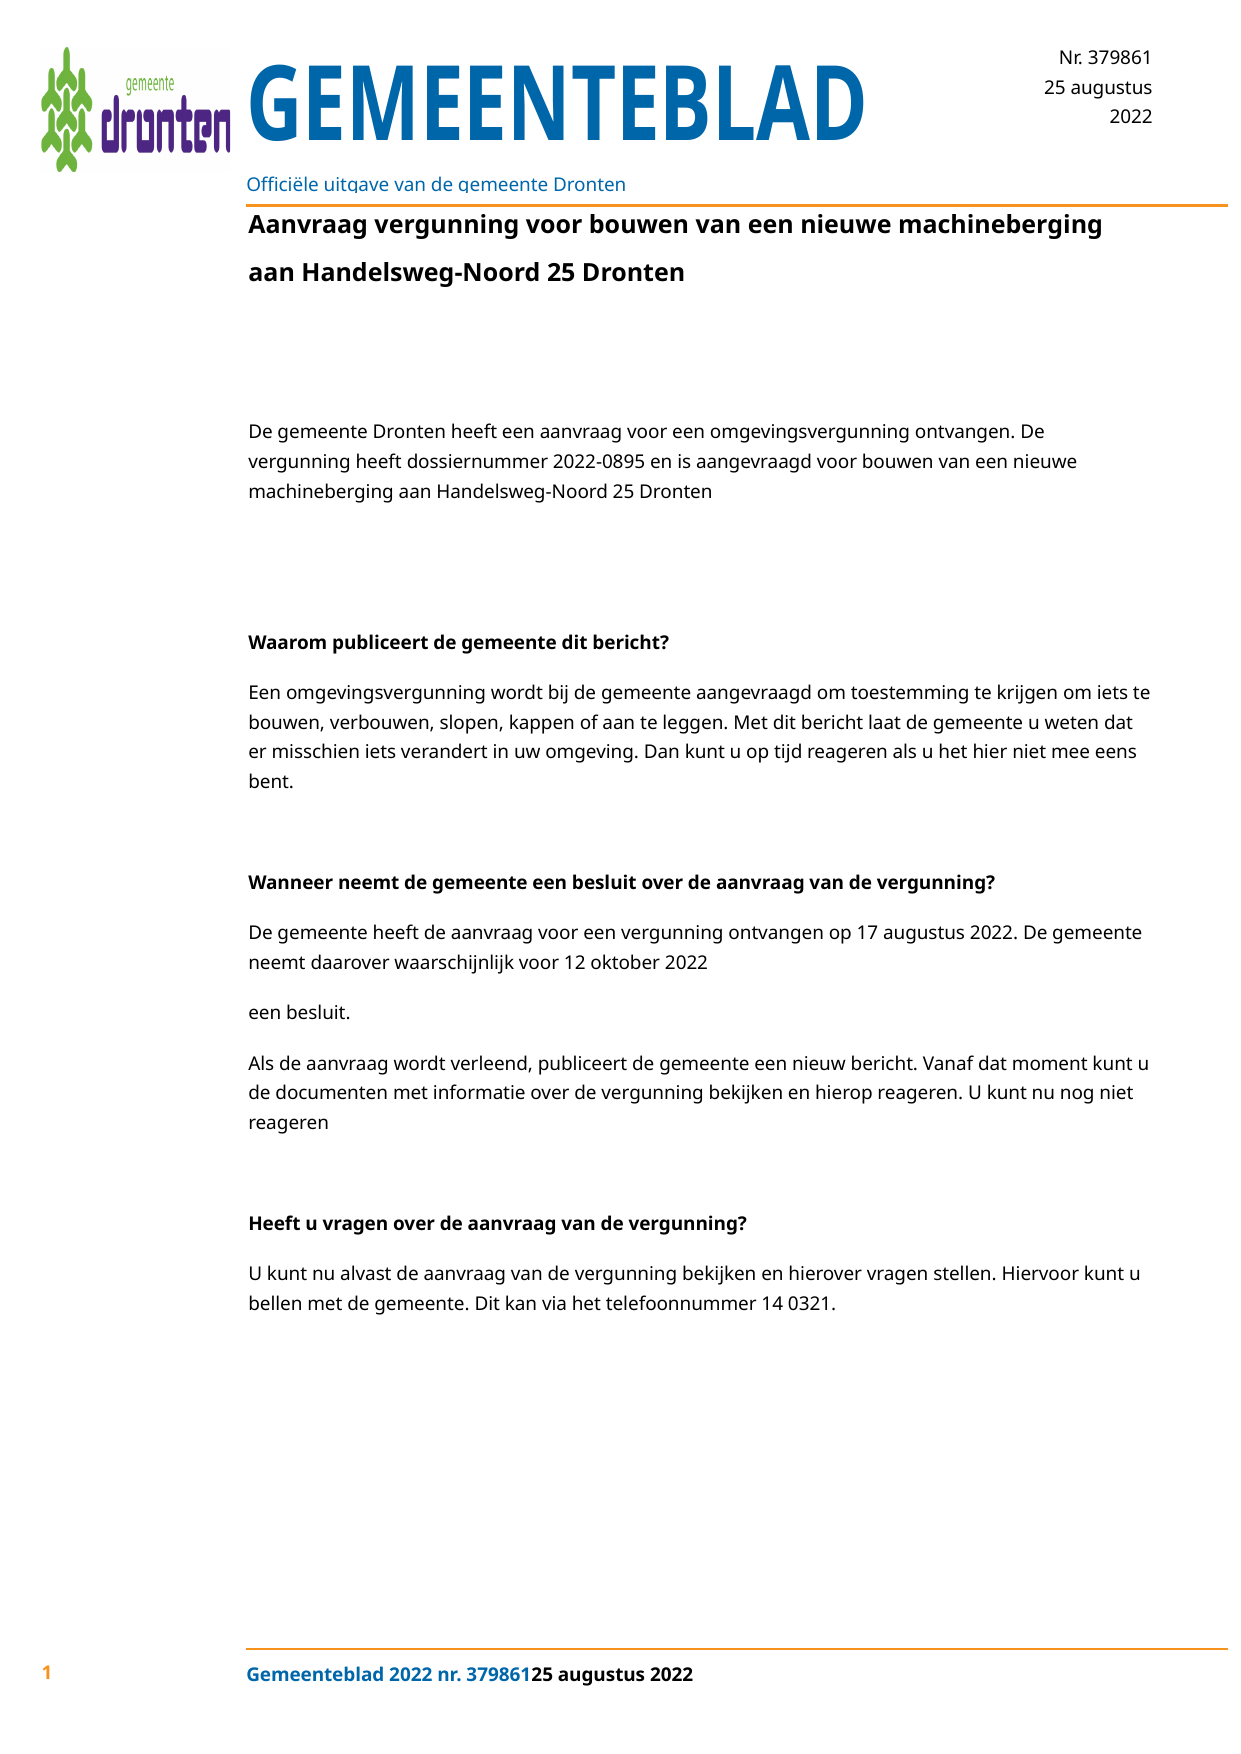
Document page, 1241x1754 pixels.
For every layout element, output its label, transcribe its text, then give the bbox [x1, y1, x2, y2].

text Waarom publiceert de gemeente dit bericht? [248, 629, 1152, 655]
text U kunt nu alvast de aanvraag van de vergunning bekijken en hierover vragen stellen. Hiervoor kunt u bellen met de gemeente. Dit kan via het telefoonnummer 14 0321. [248, 1260, 1152, 1316]
text Wanneer neemt de gemeente een besluit over de aanvraag van de vergunning? [248, 869, 1152, 895]
text Heeft u vragen over de aanvraag van de vergunning? [248, 1210, 1152, 1236]
text Aanvraag vergunning voor bouwen van een nieuwe machineberging aan Handelsweg-Noord 25 Dronten [248, 207, 1152, 288]
picture [41, 47, 231, 172]
text Als de aanvraag wordt verleend, publiceert de gemeente een nieuw bericht. Vanaf dat moment kunt u de documenten met informatie over de vergunning bekijken en hierop reageren. U kunt nu nog niet reageren [248, 1050, 1152, 1135]
text De gemeente heeft de aanvraag voor een vergunning ontvangen op 17 augustus 2022. De gemeente neemt daarover waarschijnlijk voor 12 oktober 2022 [248, 919, 1152, 975]
text De gemeente Dronten heeft een aanvraag voor een omgevingsvergunning ontvangen. De vergunning heeft dossiernummer 2022-0895 en is aangevraagd voor bouwen van een nieuwe machineberging aan Handelsweg-Noord 25 Dronten [248, 419, 1152, 504]
text Een omgevingsvergunning wordt bij de gemeente aangevraagd om toestemming te krijgen om iets te bouwen, verbouwen, slopen, kappen of aan te leggen. Met dit bericht laat de gemeente u weten dat er misschien iets verandert in uw omgeving. Dan kunt u op tijd reageren als u het hier niet mee eens bent. [248, 679, 1152, 794]
text een besluit. [248, 999, 1152, 1025]
